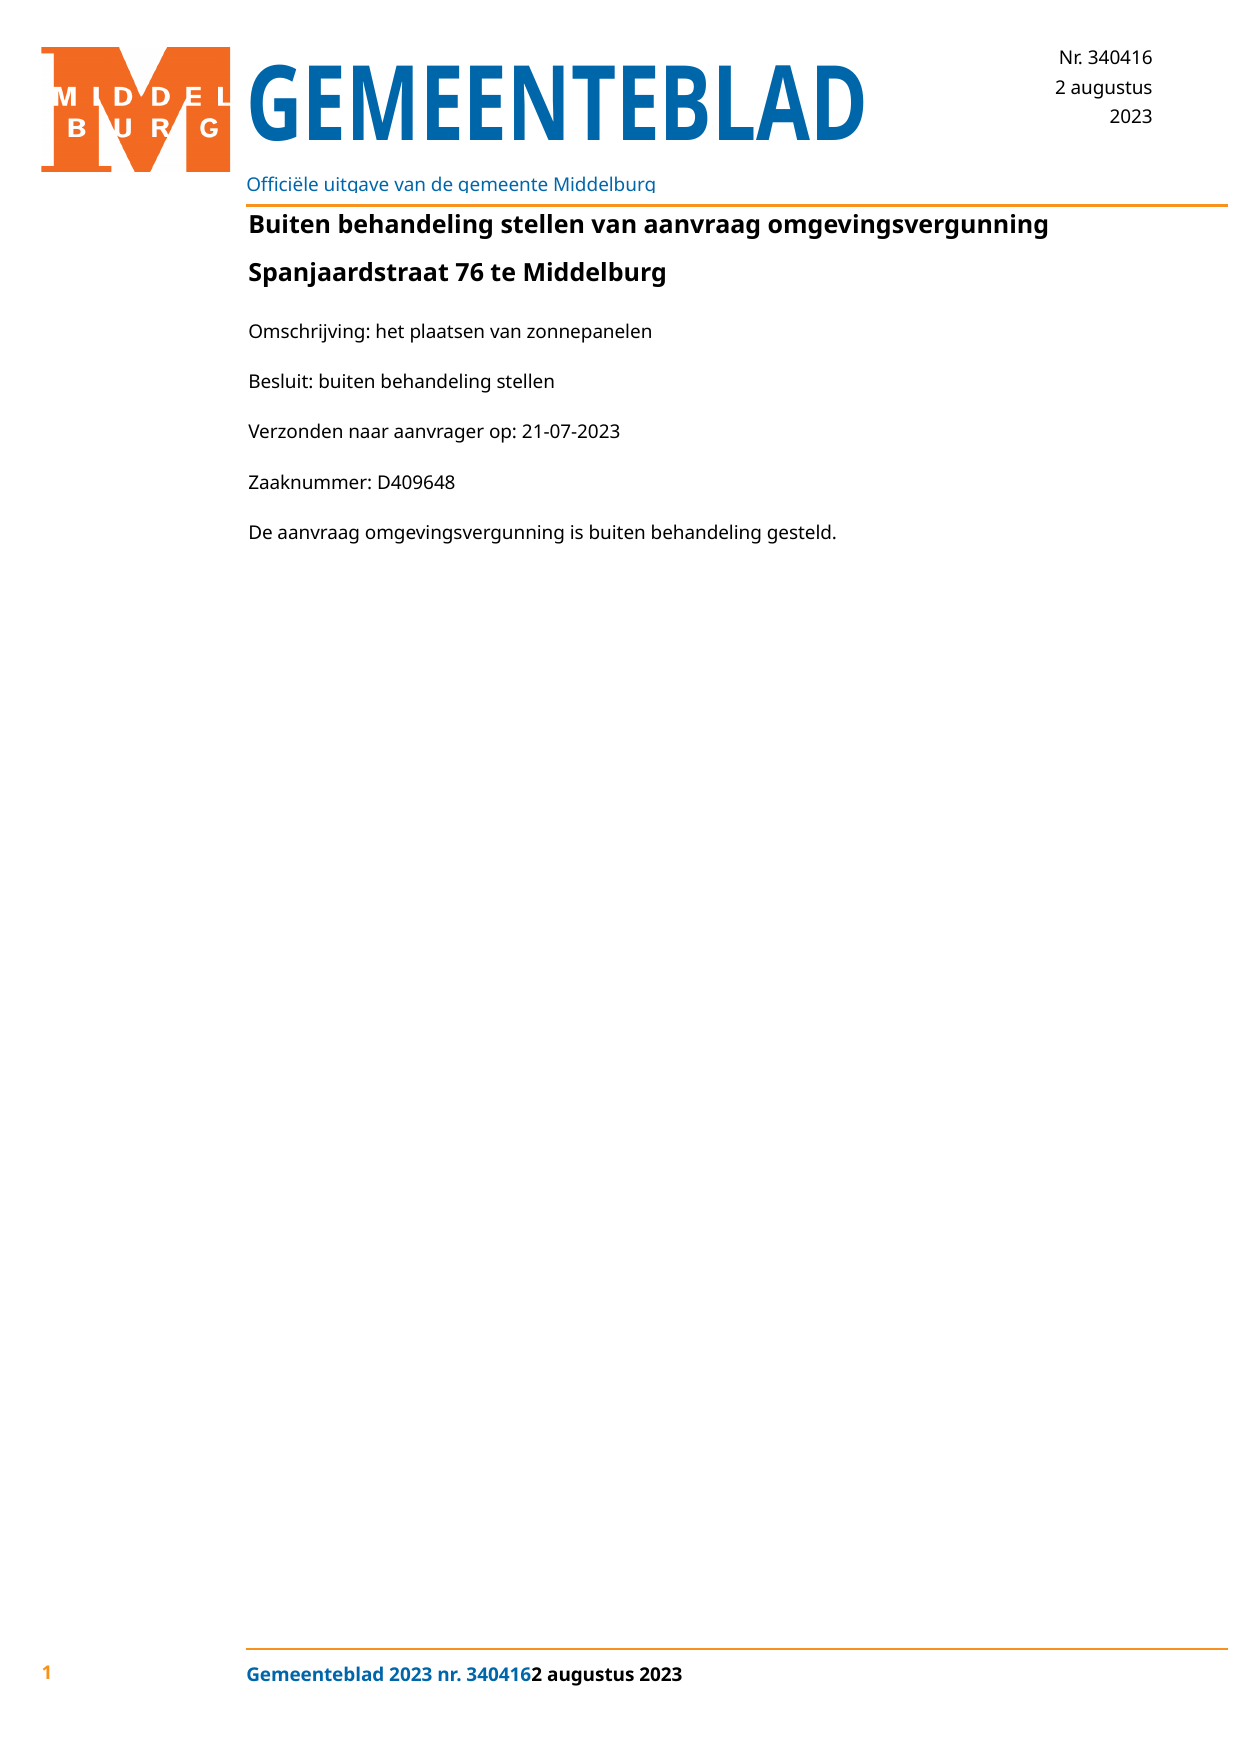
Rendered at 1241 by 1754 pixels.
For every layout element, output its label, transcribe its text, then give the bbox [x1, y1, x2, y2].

text Besluit: buiten behandeling stellen [248, 368, 1152, 394]
picture [41, 47, 231, 172]
text Zaaknummer: D409648 [248, 469, 1152, 495]
text Buiten behandeling stellen van aanvraag omgevingsvergunning Spanjaardstraat 76 te Middelburg [248, 207, 1152, 288]
text Omschrijving: het plaatsen van zonnepanelen [248, 318, 1152, 344]
text Verzonden naar aanvrager op: 21-07-2023 [248, 419, 1152, 444]
text De aanvraag omgevingsvergunning is buiten behandeling gesteld. [248, 519, 1152, 545]
